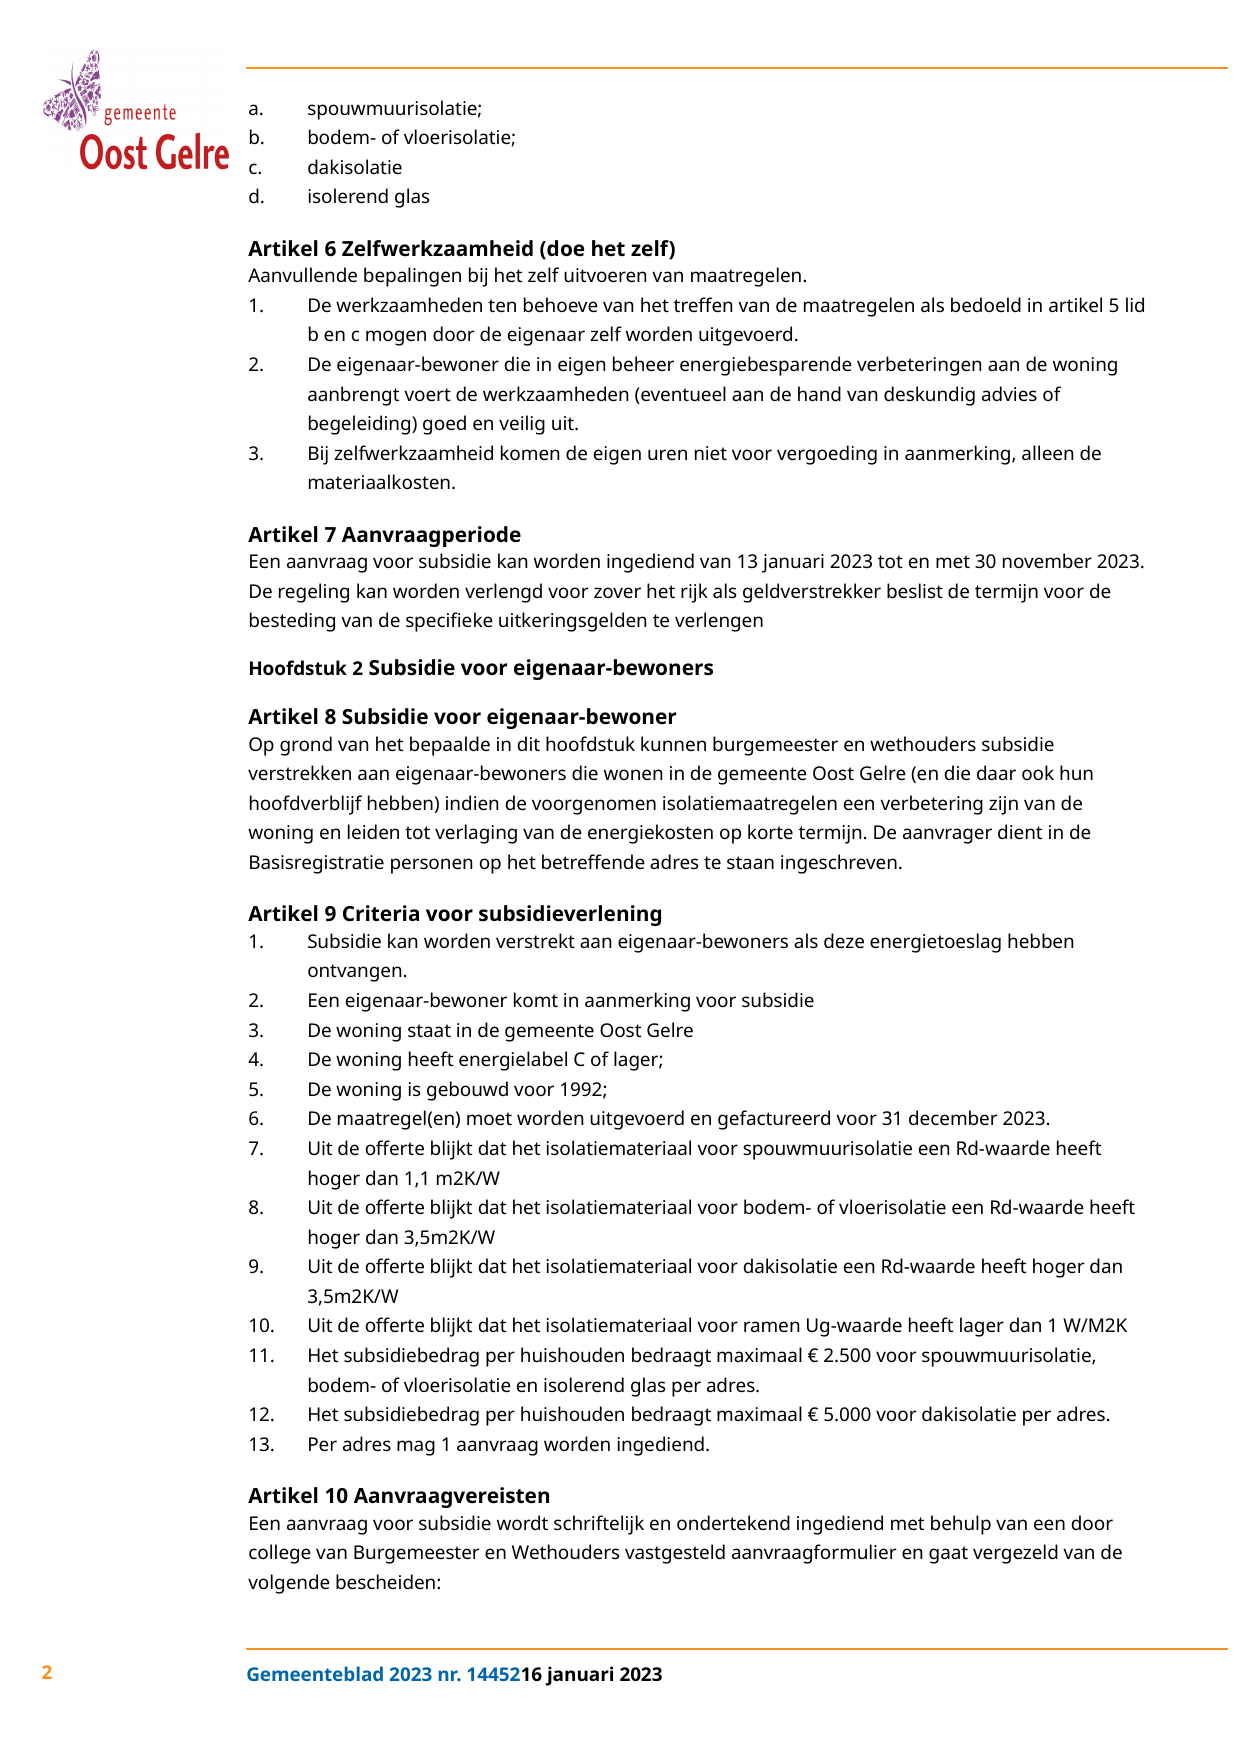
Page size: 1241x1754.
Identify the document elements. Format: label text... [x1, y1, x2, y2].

list Bij zelfwerkzaamheid komen de eigen uren niet voor vergoeding in aanmerking, alleen de materiaalkosten. [248, 440, 1152, 495]
text Aanvullende bepalingen bij het zelf uitvoeren van maatregelen. [248, 262, 1152, 288]
text Artikel 6 Zelfwerkzaamheid (doe het zelf) [248, 234, 1152, 262]
list Uit de offerte blijkt dat het isolatiemateriaal voor dakisolatie een Rd-waarde heeft hoger dan 3,5m2K/W [248, 1253, 1152, 1309]
list Het subsidiebedrag per huishouden bedraagt maximaal € 5.000 voor dakisolatie per adres. [248, 1401, 1152, 1427]
list De maatregel(en) moet worden uitgevoerd en gefactureerd voor 31 december 2023. [248, 1106, 1152, 1131]
text Artikel 10 Aanvraagvereisten [248, 1481, 1152, 1510]
list spouwmuurisolatie; [248, 95, 1152, 121]
text Een aanvraag voor subsidie kan worden ingediend van 13 januari 2023 tot en met 30 november 2023. [248, 548, 1152, 574]
text Een aanvraag voor subsidie wordt schriftelijk en ondertekend ingediend met behulp van een door college van Burgemeester en Wethouders vastgesteld aanvraagformulier en gaat vergezeld van de volgende bescheiden: [248, 1510, 1152, 1595]
picture [41, 47, 231, 172]
text Artikel 9 Criteria voor subsidieverlening [248, 899, 1152, 928]
list Een eigenaar-bewoner komt in aanmerking voor subsidie [248, 987, 1152, 1013]
list Per adres mag 1 aanvraag worden ingediend. [248, 1431, 1152, 1457]
text Artikel 7 Aanvraagperiode [248, 520, 1152, 548]
list Uit de offerte blijkt dat het isolatiemateriaal voor ramen Ug-waarde heeft lager dan 1 W/M2K [248, 1313, 1152, 1338]
list De woning is gebouwd voor 1992; [248, 1076, 1152, 1102]
list De woning heeft energielabel C of lager; [248, 1046, 1152, 1072]
text Op grond van het bepaalde in dit hoofdstuk kunnen burgemeester en wethouders subsidie verstrekken aan eigenaar-bewoners die wonen in de gemeente Oost Gelre (en die daar ook hun hoofdverblijf hebben) indien de voorgenomen isolatiemaatregelen een verbetering zijn van de woning en leiden tot verlaging van de energiekosten op korte termijn. De aanvrager dient in de Basisregistratie personen op het betreffende adres te staan ingeschreven. [248, 731, 1152, 875]
text De regeling kan worden verlengd voor zover het rijk als geldverstrekker beslist de termijn voor de besteding van de specifieke uitkeringsgelden te verlengen [248, 578, 1152, 633]
list Uit de offerte blijkt dat het isolatiemateriaal voor bodem- of vloerisolatie een Rd-waarde heeft hoger dan 3,5m2K/W [248, 1194, 1152, 1249]
text Artikel 8 Subsidie voor eigenaar-bewoner [248, 702, 1152, 731]
text Hoofdstuk 2 Subsidie voor eigenaar-bewoners [248, 653, 1152, 682]
list bodem- of vloerisolatie; [248, 124, 1152, 150]
list Uit de offerte blijkt dat het isolatiemateriaal voor spouwmuurisolatie een Rd-waarde heeft hoger dan 1,1 m2K/W [248, 1135, 1152, 1190]
list Subsidie kan worden verstrekt aan eigenaar-bewoners als deze energietoeslag hebben ontvangen. [248, 928, 1152, 983]
list De woning staat in de gemeente Oost Gelre [248, 1017, 1152, 1042]
list De eigenaar-bewoner die in eigen beheer energiebesparende verbeteringen aan de woning aanbrengt voert de werkzaamheden (eventueel aan de hand van deskundig advies of begeleiding) goed en veilig uit. [248, 351, 1152, 436]
list dakisolatie [248, 154, 1152, 180]
list isolerend glas [248, 183, 1152, 209]
list De werkzaamheden ten behoeve van het treffen van de maatregelen als bedoeld in artikel 5 lid b en c mogen door de eigenaar zelf worden uitgevoerd. [248, 292, 1152, 347]
list Het subsidiebedrag per huishouden bedraagt maximaal € 2.500 voor spouwmuurisolatie, bodem- of vloerisolatie en isolerend glas per adres. [248, 1342, 1152, 1397]
